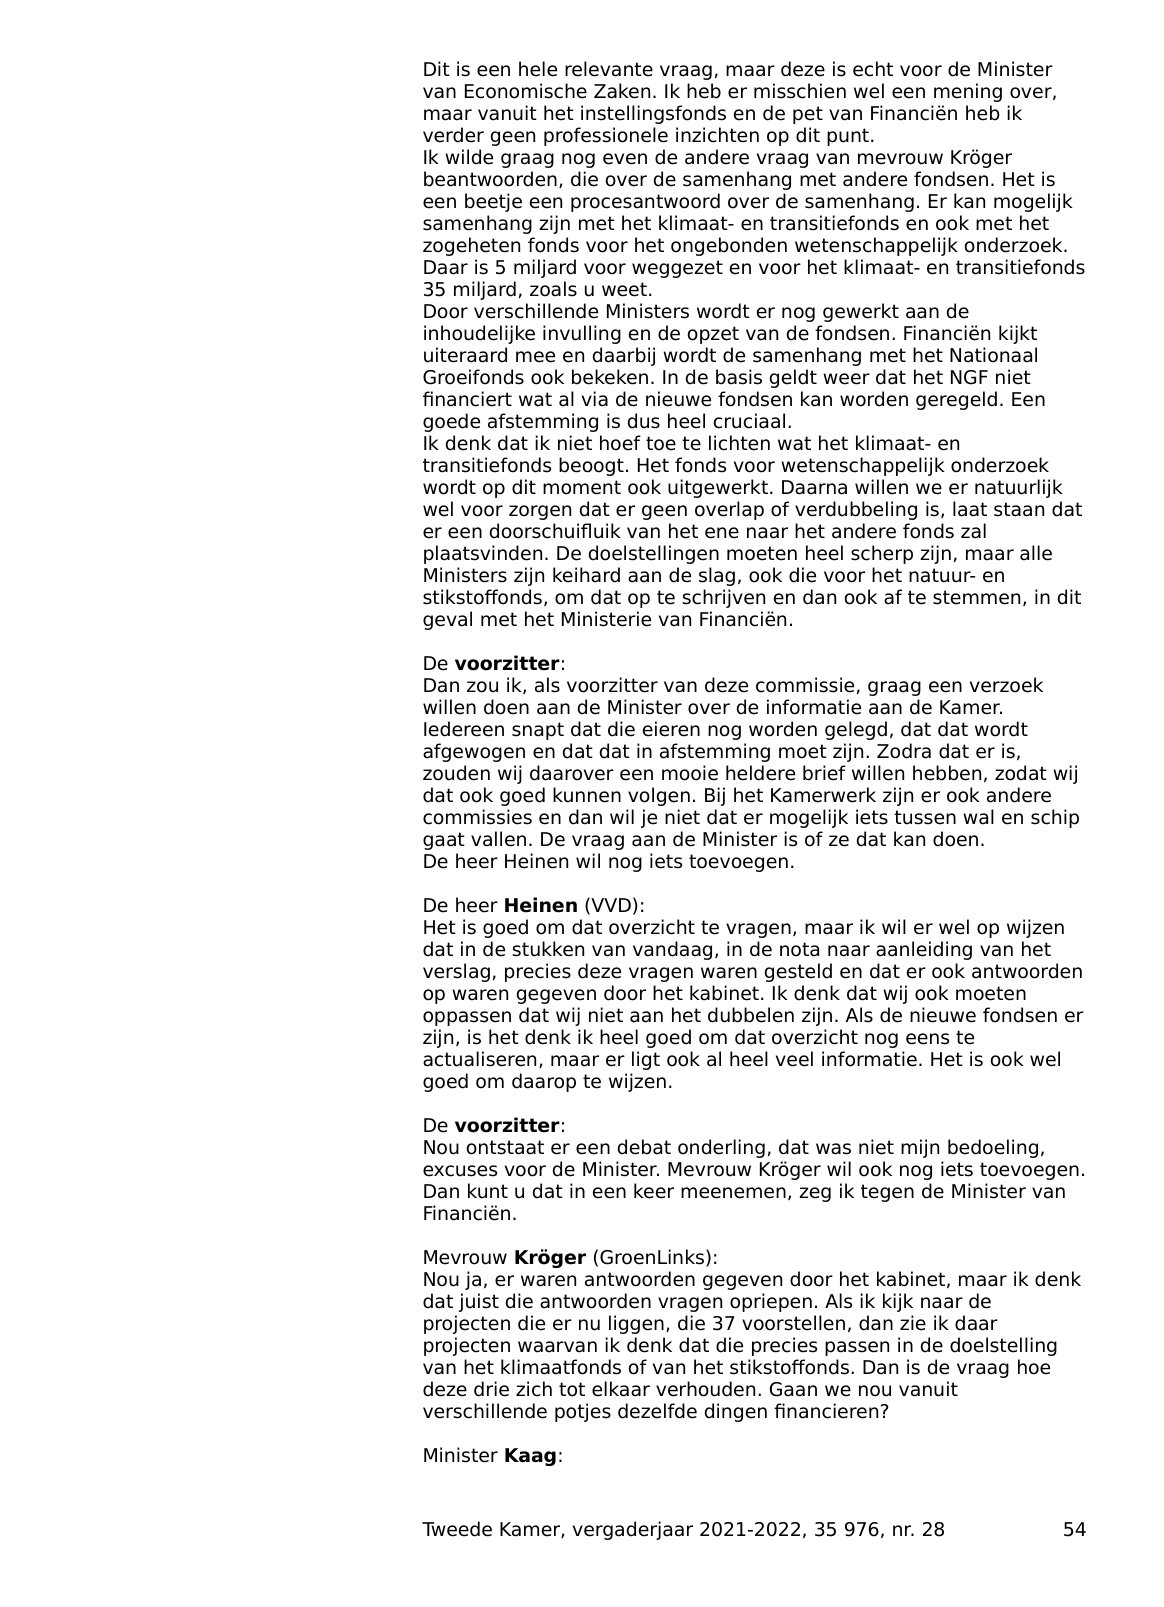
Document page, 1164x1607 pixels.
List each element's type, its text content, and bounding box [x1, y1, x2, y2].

text Ik wilde graag nog even de andere vraag van mevrouw Kröger beantwoorden, die over de samenhang met andere fondsen. Het is een beetje een procesantwoord over de samenhang. Er kan mogelijk samenhang zijn met het klimaat- en transitiefonds en ook met het zogeheten fonds voor het ongebonden wetenschappelijk onderzoek. Daar is 5 miljard voor weggezet en voor het klimaat- en transitiefonds 35 miljard, zoals u weet. [422, 147, 1087, 301]
text Dan zou ik, als voorzitter van deze commissie, graag een verzoek willen doen aan de Minister over de informatie aan de Kamer. Iedereen snapt dat die eieren nog worden gelegd, dat dat wordt afgewogen en dat dat in afstemming moet zijn. Zodra dat er is, zouden wij daarover een mooie heldere brief willen hebben, zodat wij dat ook goed kunnen volgen. Bij het Kamerwerk zijn er ook andere commissies en dan wil je niet dat er mogelijk iets tussen wal en schip gaat vallen. De vraag aan de Minister is of ze dat kan doen. [422, 675, 1087, 851]
text De voorzitter: [422, 653, 1087, 675]
text De voorzitter: [422, 1115, 1087, 1137]
text Ik denk dat ik niet hoef toe te lichten wat het klimaat- en transitiefonds beoogt. Het fonds voor wetenschappelijk onderzoek wordt op dit moment ook uitgewerkt. Daarna willen we er natuurlijk wel voor zorgen dat er geen overlap of verdubbeling is, laat staan dat er een doorschuifluik van het ene naar het andere fonds zal plaatsvinden. De doelstellingen moeten heel scherp zijn, maar alle Ministers zijn keihard aan de slag, ook die voor het natuur- en stikstoffonds, om dat op te schrijven en dan ook af te stemmen, in dit geval met het Ministerie van Financiën. [422, 433, 1087, 631]
text Nou ja, er waren antwoorden gegeven door het kabinet, maar ik denk dat juist die antwoorden vragen opriepen. Als ik kijk naar de projecten die er nu liggen, die 37 voorstellen, dan zie ik daar projecten waarvan ik denk dat die precies passen in de doelstelling van het klimaatfonds of van het stikstoffonds. Dan is de vraag hoe deze drie zich tot elkaar verhouden. Gaan we nou vanuit verschillende potjes dezelfde dingen financieren? [422, 1269, 1087, 1423]
text Door verschillende Ministers wordt er nog gewerkt aan de inhoudelijke invulling en de opzet van de fondsen. Financiën kijkt uiteraard mee en daarbij wordt de samenhang met het Nationaal Groeifonds ook bekeken. In de basis geldt weer dat het NGF niet financiert wat al via de nieuwe fondsen kan worden geregeld. Een goede afstemming is dus heel cruciaal. [422, 301, 1087, 433]
text De heer Heinen (VVD): [422, 895, 1087, 917]
text Minister Kaag: [422, 1445, 1087, 1467]
text Mevrouw Kröger (GroenLinks): [422, 1247, 1087, 1269]
text Het is goed om dat overzicht te vragen, maar ik wil er wel op wijzen dat in de stukken van vandaag, in de nota naar aanleiding van het verslag, precies deze vragen waren gesteld en dat er ook antwoorden op waren gegeven door het kabinet. Ik denk dat wij ook moeten oppassen dat wij niet aan het dubbelen zijn. Als de nieuwe fondsen er zijn, is het denk ik heel goed om dat overzicht nog eens te actualiseren, maar er ligt ook al heel veel informatie. Het is ook wel goed om daarop te wijzen. [422, 917, 1087, 1092]
text Dit is een hele relevante vraag, maar deze is echt voor de Minister van Economische Zaken. Ik heb er misschien wel een mening over, maar vanuit het instellingsfonds en de pet van Financiën heb ik verder geen professionele inzichten op dit punt. [422, 59, 1087, 147]
text Nou ontstaat er een debat onderling, dat was niet mijn bedoeling, excuses voor de Minister. Mevrouw Kröger wil ook nog iets toevoegen. Dan kunt u dat in een keer meenemen, zeg ik tegen de Minister van Financiën. [422, 1137, 1087, 1224]
text De heer Heinen wil nog iets toevoegen. [422, 851, 1087, 872]
